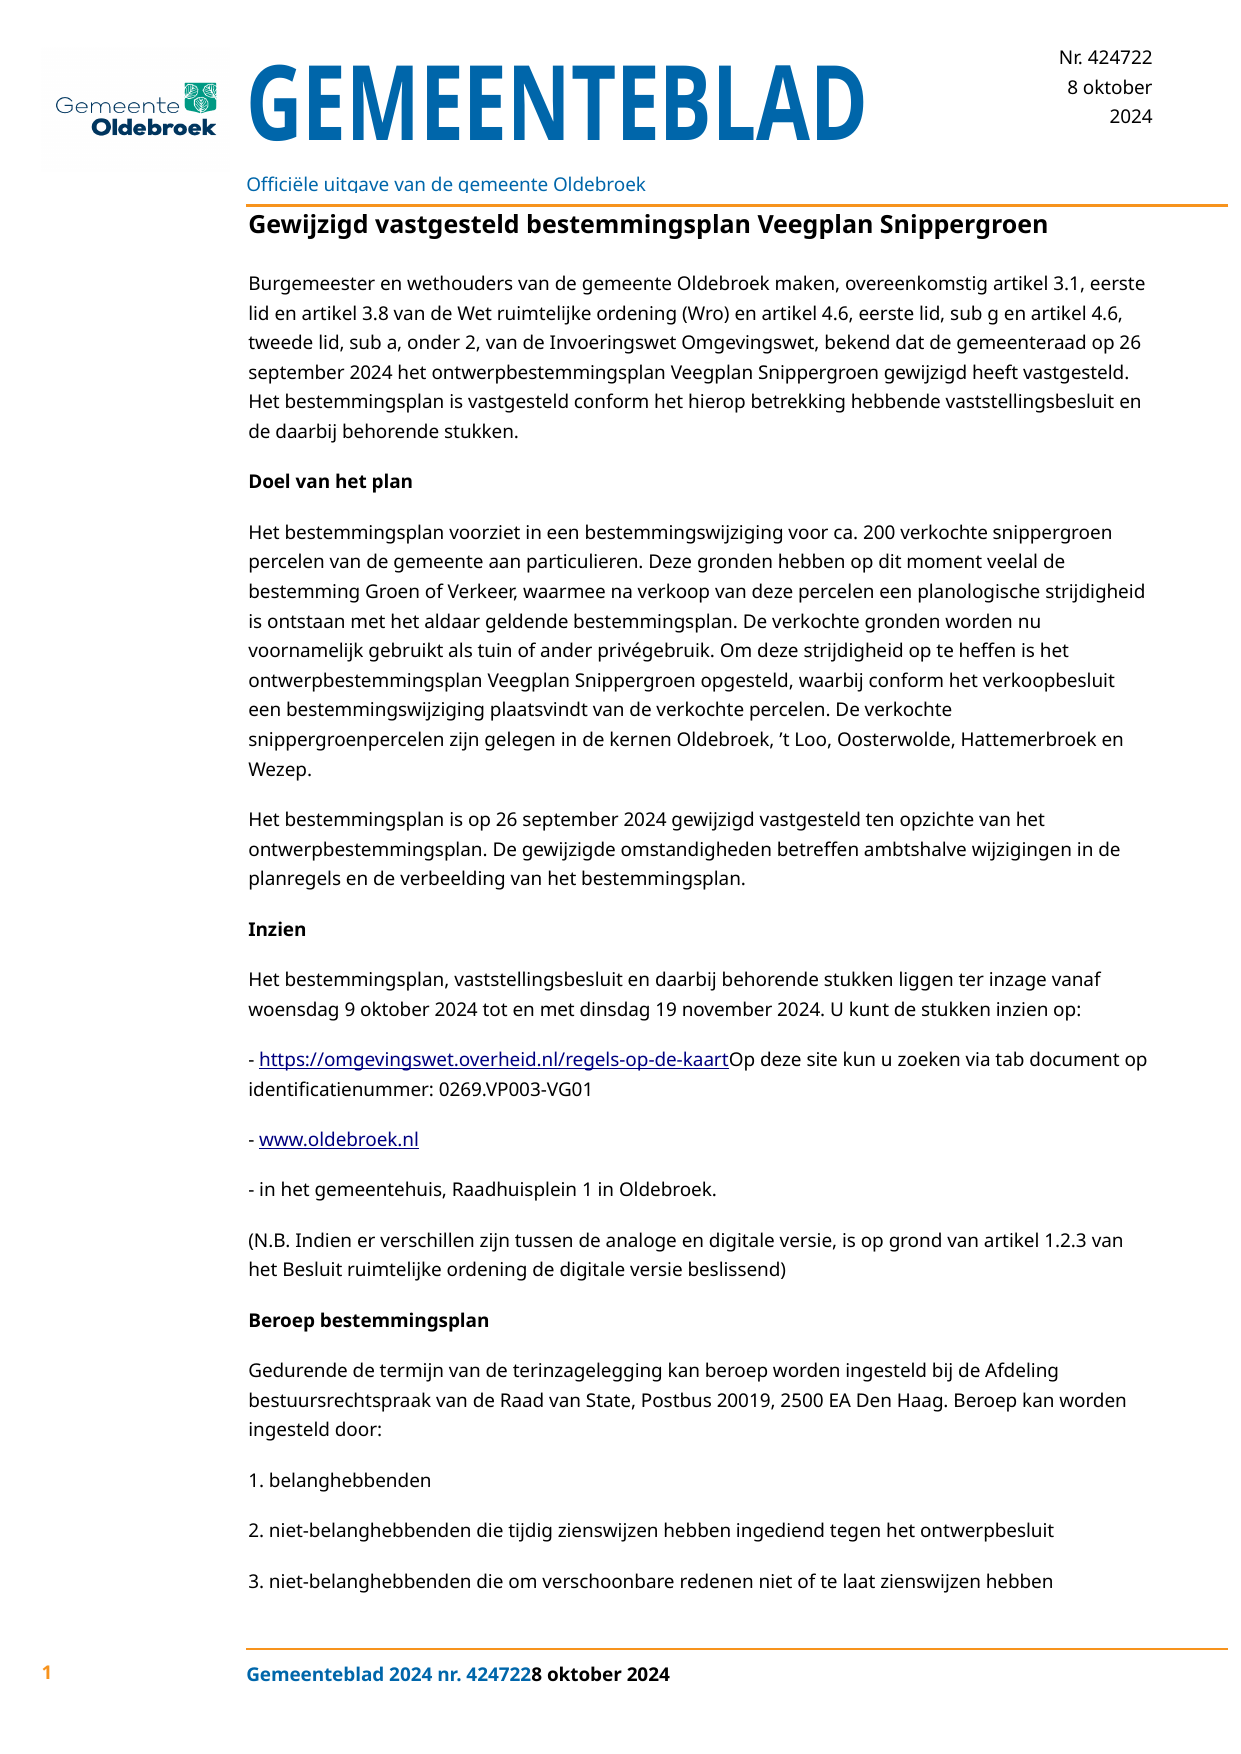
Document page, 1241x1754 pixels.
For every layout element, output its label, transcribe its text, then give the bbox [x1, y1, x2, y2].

text 3. niet-belanghebbenden die om verschoonbare redenen niet of te laat zienswijzen hebben [248, 1568, 1152, 1593]
text 1. belanghebbenden [248, 1467, 1152, 1493]
text Gewijzigd vastgesteld bestemmingsplan Veegplan Snippergroen [248, 207, 1152, 241]
text Het bestemmingsplan voorziet in een bestemmingswijziging voor ca. 200 verkochte snippergroen percelen van de gemeente aan particulieren. Deze gronden hebben op dit moment veelal de bestemming Groen of Verkeer, waarmee na verkoop van deze percelen een planologische strijdigheid is ontstaan met het aldaar geldende bestemmingsplan. De verkochte gronden worden nu voornamelijk gebruikt als tuin of ander privégebruik. Om deze strijdigheid op te heffen is het ontwerpbestemmingsplan Veegplan Snippergroen opgesteld, waarbij conform het verkoopbesluit een bestemmingswijziging plaatsvindt van de verkochte percelen. De verkochte snippergroenpercelen zijn gelegen in de kernen Oldebroek, ’t Loo, Oosterwolde, Hattemerbroek en Wezep. [248, 519, 1152, 781]
text Burgemeester en wethouders van de gemeente Oldebroek maken, overeenkomstig artikel 3.1, eerste lid en artikel 3.8 van de Wet ruimtelijke ordening (Wro) en artikel 4.6, eerste lid, sub g en artikel 4.6, tweede lid, sub a, onder 2, van de Invoeringswet Omgevingswet, bekend dat de gemeenteraad op 26 september 2024 het ontwerpbestemmingsplan Veegplan Snippergroen gewijzigd heeft vastgesteld. Het bestemmingsplan is vastgesteld conform het hierop betrekking hebbende vaststellingsbesluit en de daarbij behorende stukken. [248, 270, 1152, 444]
text (N.B. Indien er verschillen zijn tussen de analoge en digitale versie, is op grond van artikel 1.2.3 van het Besluit ruimtelijke ordening de digitale versie beslissend) [248, 1227, 1152, 1282]
text - www.oldebroek.nl [248, 1126, 1152, 1152]
text - https://omgevingswet.overheid.nl/regels-op-de-kaartOp deze site kun u zoeken via tab document op identificatienummer: 0269.VP003-VG01 [248, 1046, 1152, 1101]
text Gedurende de termijn van de terinzagelegging kan beroep worden ingesteld bij de Afdeling bestuursrechtspraak van de Raad van State, Postbus 20019, 2500 EA Den Haag. Beroep kan worden ingesteld door: [248, 1357, 1152, 1442]
text Het bestemmingsplan is op 26 september 2024 gewijzigd vastgesteld ten opzichte van het ontwerpbestemmingsplan. De gewijzigde omstandigheden betreffen ambtshalve wijzigingen in de planregels en de verbeelding van het bestemmingsplan. [248, 806, 1152, 891]
text Het bestemmingsplan, vaststellingsbesluit en daarbij behorende stukken liggen ter inzage vanaf woensdag 9 oktober 2024 tot en met dinsdag 19 november 2024. U kunt de stukken inzien op: [248, 966, 1152, 1021]
text Inzien [248, 916, 1152, 941]
text Beroep bestemmingsplan [248, 1307, 1152, 1333]
text Doel van het plan [248, 469, 1152, 494]
picture [41, 47, 231, 172]
text - in het gemeentehuis, Raadhuisplein 1 in Oldebroek. [248, 1177, 1152, 1202]
text 2. niet-belanghebbenden die tijdig zienswijzen hebben ingediend tegen het ontwerpbesluit [248, 1517, 1152, 1543]
